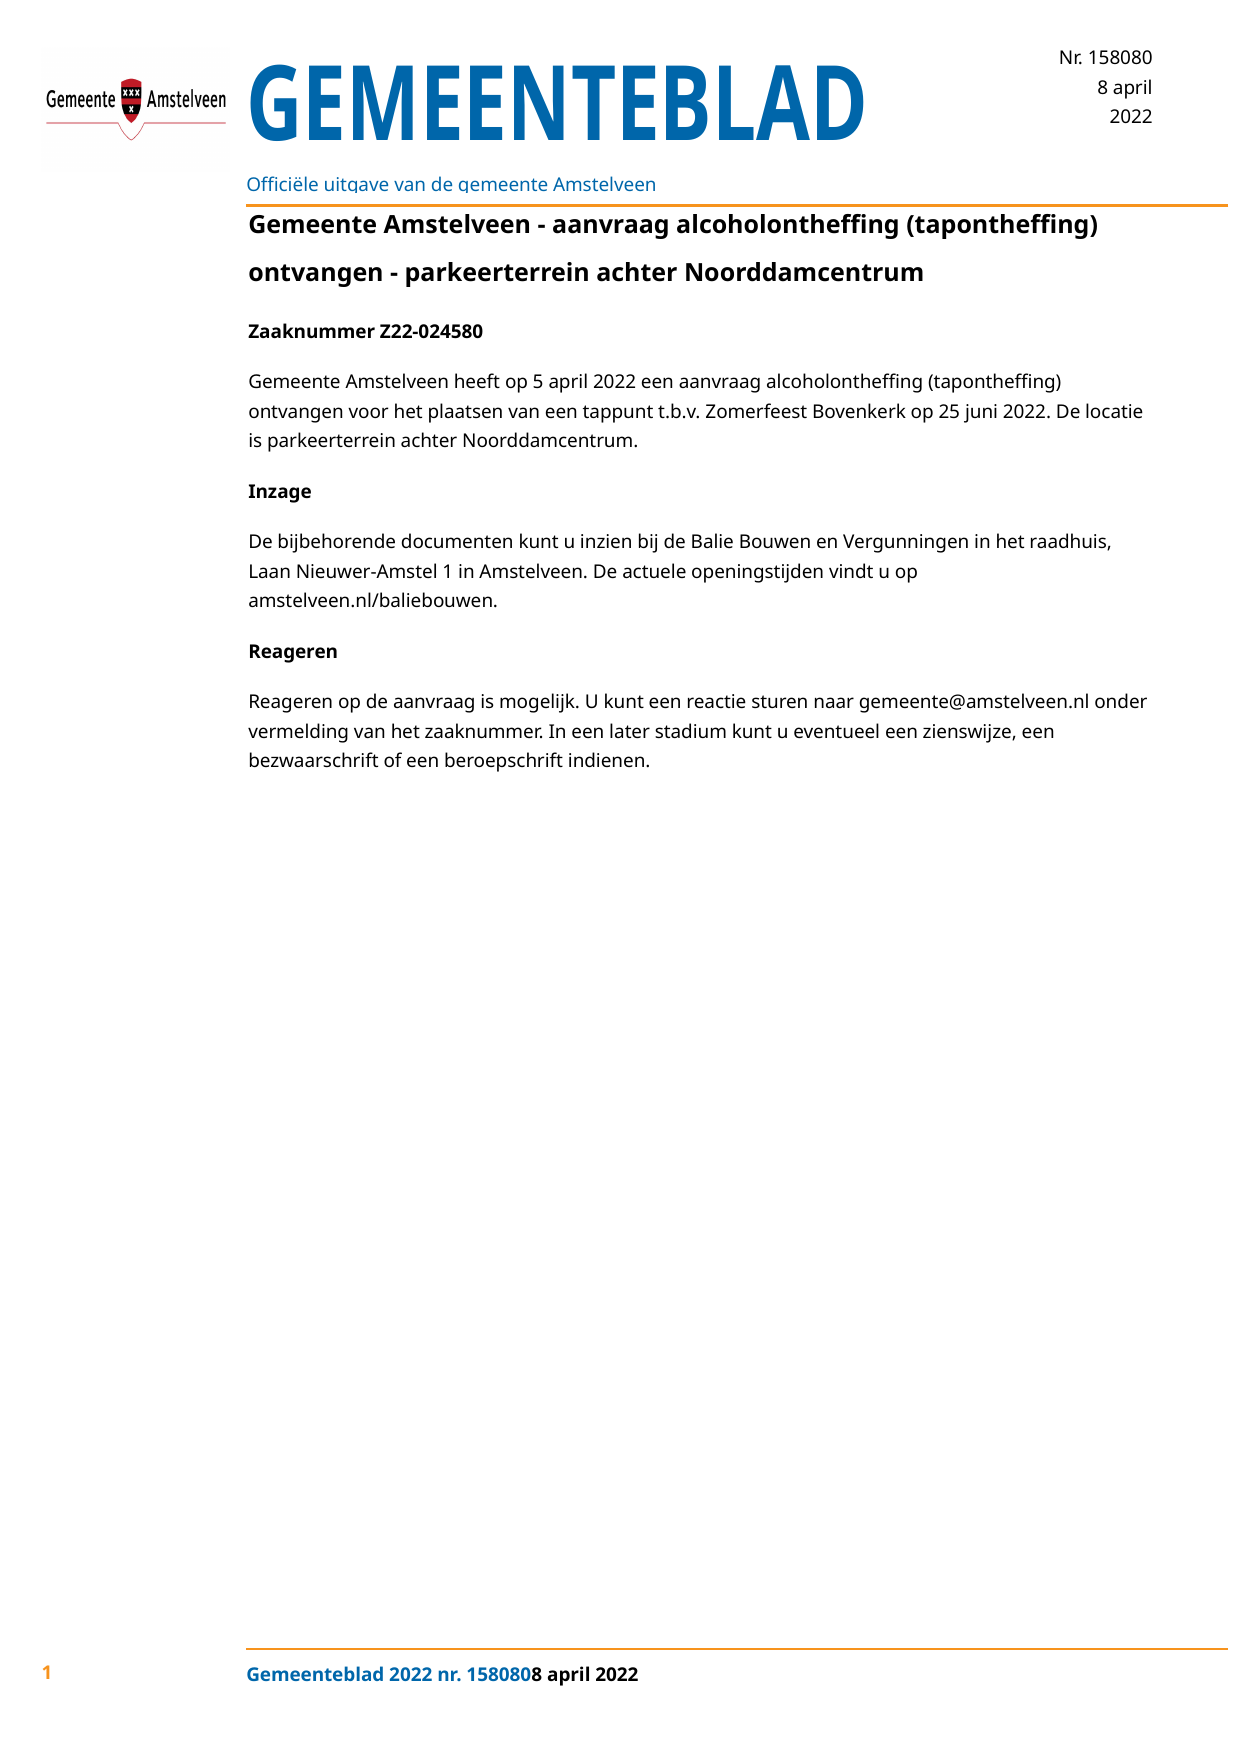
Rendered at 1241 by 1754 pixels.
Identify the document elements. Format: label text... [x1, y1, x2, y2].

text Gemeente Amstelveen - aanvraag alcoholontheffing (tapontheffing) ontvangen - parkeerterrein achter Noorddamcentrum [248, 207, 1152, 288]
text Reageren [248, 638, 1152, 664]
text Inzage [248, 478, 1152, 504]
picture [41, 47, 231, 172]
text Gemeente Amstelveen heeft op 5 april 2022 een aanvraag alcoholontheffing (tapontheffing) ontvangen voor het plaatsen van een tappunt t.b.v. Zomerfeest Bovenkerk op 25 juni 2022. De locatie is parkeerterrein achter Noorddamcentrum. [248, 368, 1152, 453]
text De bijbehorende documenten kunt u inzien bij de Balie Bouwen en Vergunningen in het raadhuis, Laan Nieuwer-Amstel 1 in Amstelveen. De actuele openingstijden vindt u op amstelveen.nl/baliebouwen. [248, 528, 1152, 613]
text Zaaknummer Z22-024580 [248, 318, 1152, 344]
text Reageren op de aanvraag is mogelijk. U kunt een reactie sturen naar gemeente@amstelveen.nl onder vermelding van het zaaknummer. In een later stadium kunt u eventueel een zienswijze, een bezwaarschrift of een beroepschrift indienen. [248, 688, 1152, 773]
